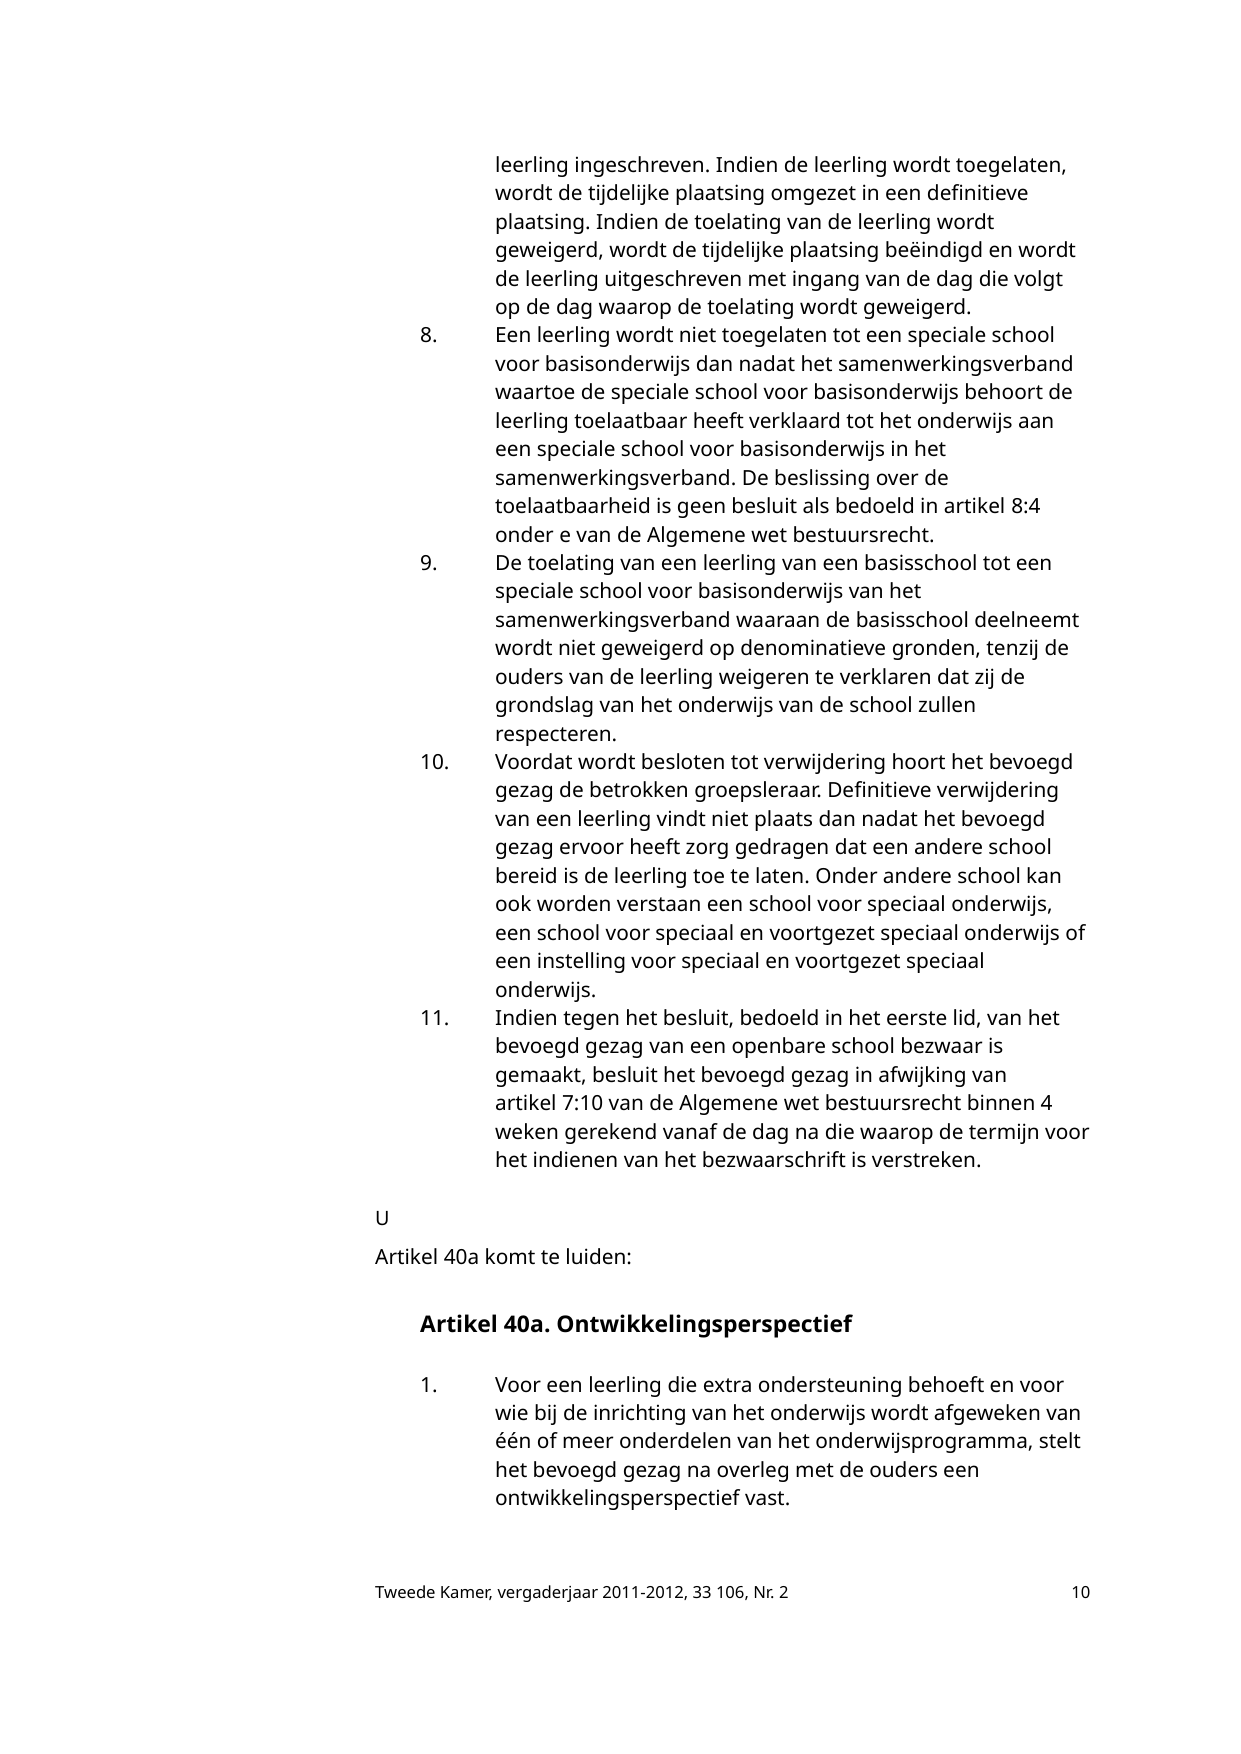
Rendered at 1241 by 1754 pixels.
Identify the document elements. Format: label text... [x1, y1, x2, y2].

list Een leerling wordt niet toegelaten tot een speciale school voor basisonderwijs dan nadat het samenwerkingsverband waartoe de speciale school voor basisonderwijs behoort de leerling toelaatbaar heeft verklaard tot het onderwijs aan een speciale school voor basisonderwijs in het samenwerkingsverband. De beslissing over de toelaatbaarheid is geen besluit als bedoeld in artikel 8:4 onder e van de Algemene wet bestuursrecht. [420, 321, 1090, 548]
subtitle Artikel 40a. Ontwikkelingsperspectief [420, 1308, 1090, 1340]
list Voordat wordt besloten tot verwijdering hoort het bevoegd gezag de betrokken groepsleraar. Definitieve verwijdering van een leerling vindt niet plaats dan nadat het bevoegd gezag ervoor heeft zorg gedragen dat een andere school bereid is de leerling toe te laten. Onder andere school kan ook worden verstaan een school voor speciaal onderwijs, een school voor speciaal en voortgezet speciaal onderwijs of een instelling voor speciaal en voortgezet speciaal onderwijs. [420, 747, 1090, 1003]
list leerling ingeschreven. Indien de leerling wordt toegelaten, wordt de tijdelijke plaatsing omgezet in een definitieve plaatsing. Indien de toelating van de leerling wordt geweigerd, wordt de tijdelijke plaatsing beëindigd en wordt de leerling uitgeschreven met ingang van de dag die volgt op de dag waarop de toelating wordt geweigerd. [420, 150, 1090, 321]
text Artikel 40a komt te luiden: [375, 1242, 1090, 1271]
text U [375, 1204, 1090, 1231]
list Voor een leerling die extra ondersteuning behoeft en voor wie bij de inrichting van het onderwijs wordt afgeweken van één of meer onderdelen van het onderwijsprogramma, stelt het bevoegd gezag na overleg met de ouders een ontwikkelingsperspectief vast. [420, 1370, 1090, 1512]
list Indien tegen het besluit, bedoeld in het eerste lid, van het bevoegd gezag van een openbare school bezwaar is gemaakt, besluit het bevoegd gezag in afwijking van artikel 7:10 van de Algemene wet bestuursrecht binnen 4 weken gerekend vanaf de dag na die waarop de termijn voor het indienen van het bezwaarschrift is verstreken. [420, 1003, 1090, 1174]
list De toelating van een leerling van een basisschool tot een speciale school voor basisonderwijs van het samenwerkingsverband waaraan de basisschool deelneemt wordt niet geweigerd op denominatieve gronden, tenzij de ouders van de leerling weigeren te verklaren dat zij de grondslag van het onderwijs van de school zullen respecteren. [420, 548, 1090, 747]
